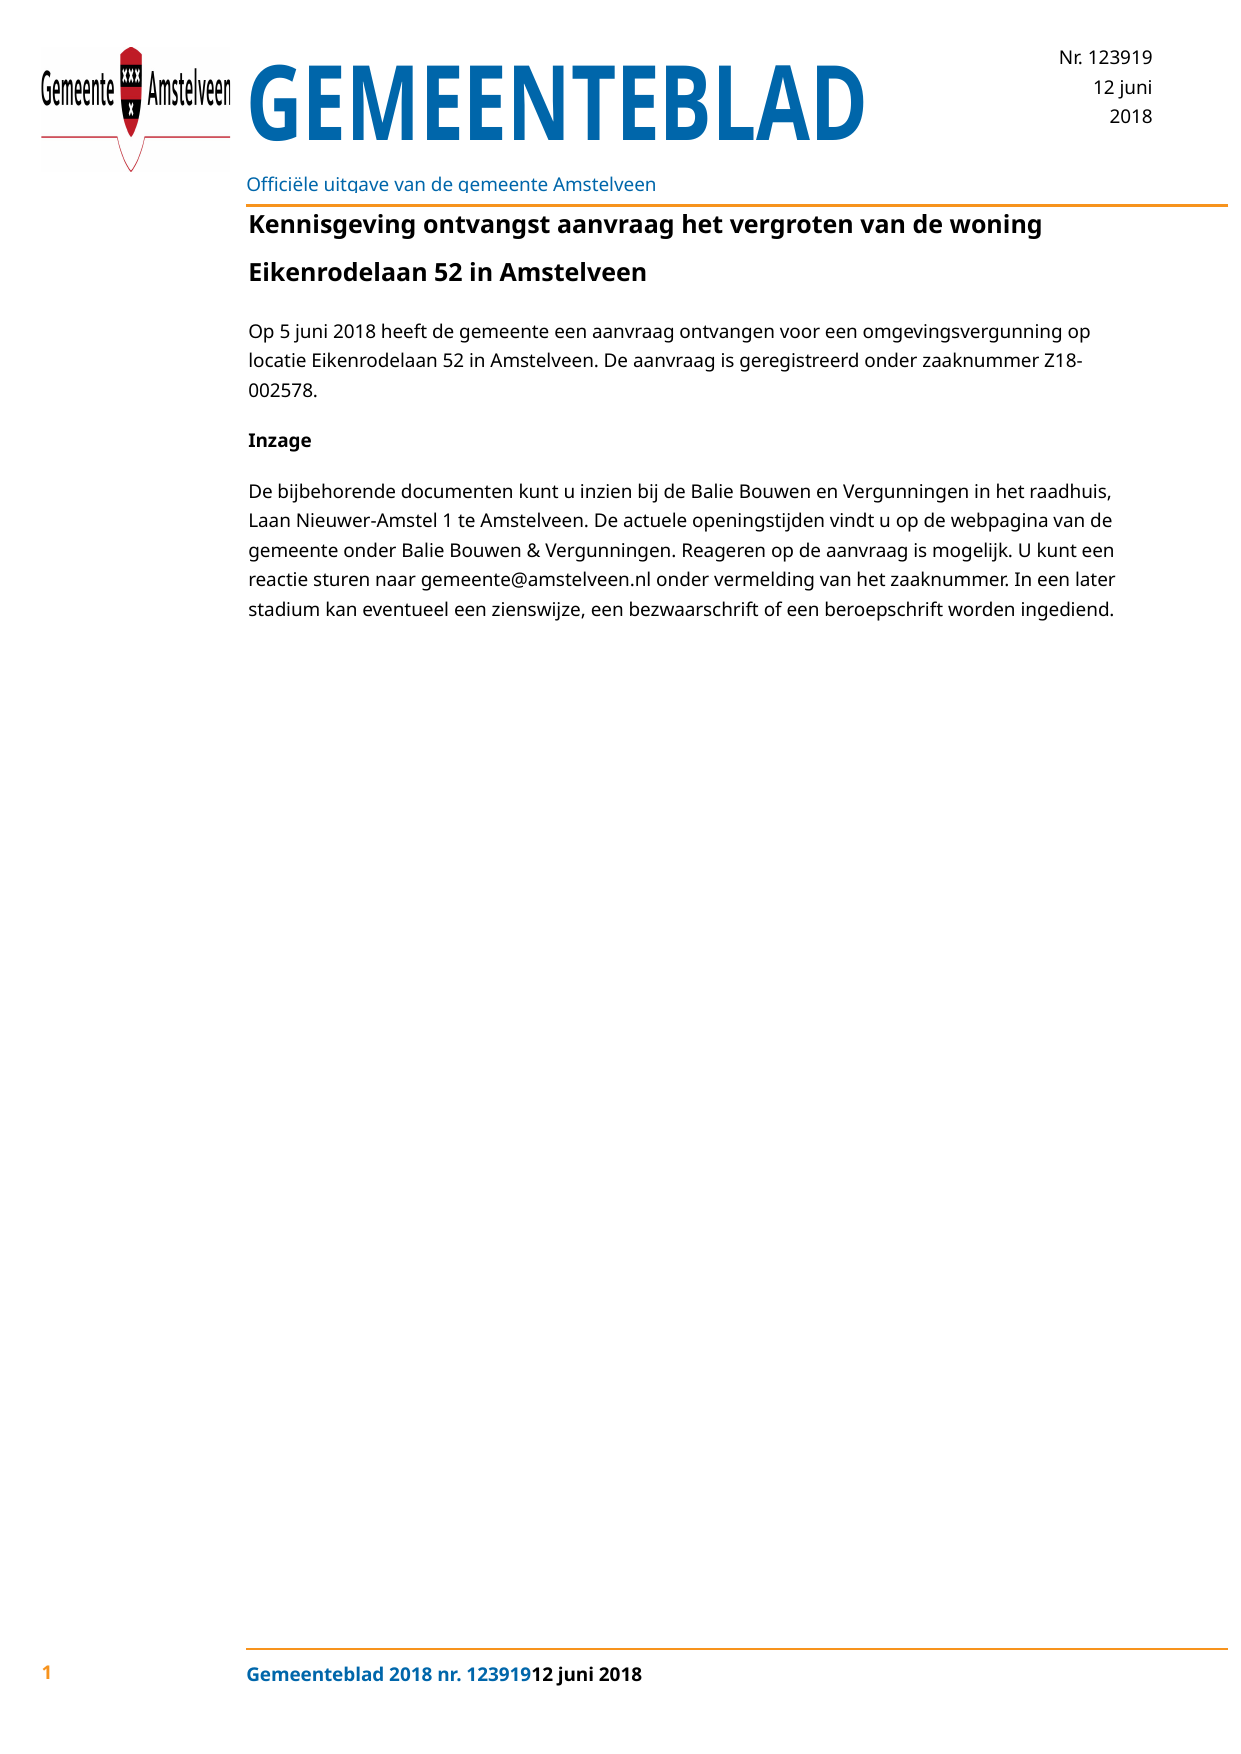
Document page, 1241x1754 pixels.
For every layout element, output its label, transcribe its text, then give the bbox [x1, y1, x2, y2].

text Op 5 juni 2018 heeft de gemeente een aanvraag ontvangen voor een omgevingsvergunning op locatie Eikenrodelaan 52 in Amstelveen. De aanvraag is geregistreerd onder zaaknummer Z18-002578. [248, 318, 1152, 403]
text Inzage [248, 427, 1152, 453]
text De bijbehorende documenten kunt u inzien bij de Balie Bouwen en Vergunningen in het raadhuis, Laan Nieuwer-Amstel 1 te Amstelveen. De actuele openingstijden vindt u op de webpagina van de gemeente onder Balie Bouwen & Vergunningen. Reageren op de aanvraag is mogelijk. U kunt een reactie sturen naar gemeente@amstelveen.nl onder vermelding van het zaaknummer. In een later stadium kan eventueel een zienswijze, een bezwaarschrift of een beroepschrift worden ingediend. [248, 478, 1152, 622]
picture [41, 47, 231, 172]
text Kennisgeving ontvangst aanvraag het vergroten van de woning Eikenrodelaan 52 in Amstelveen [248, 207, 1152, 288]
